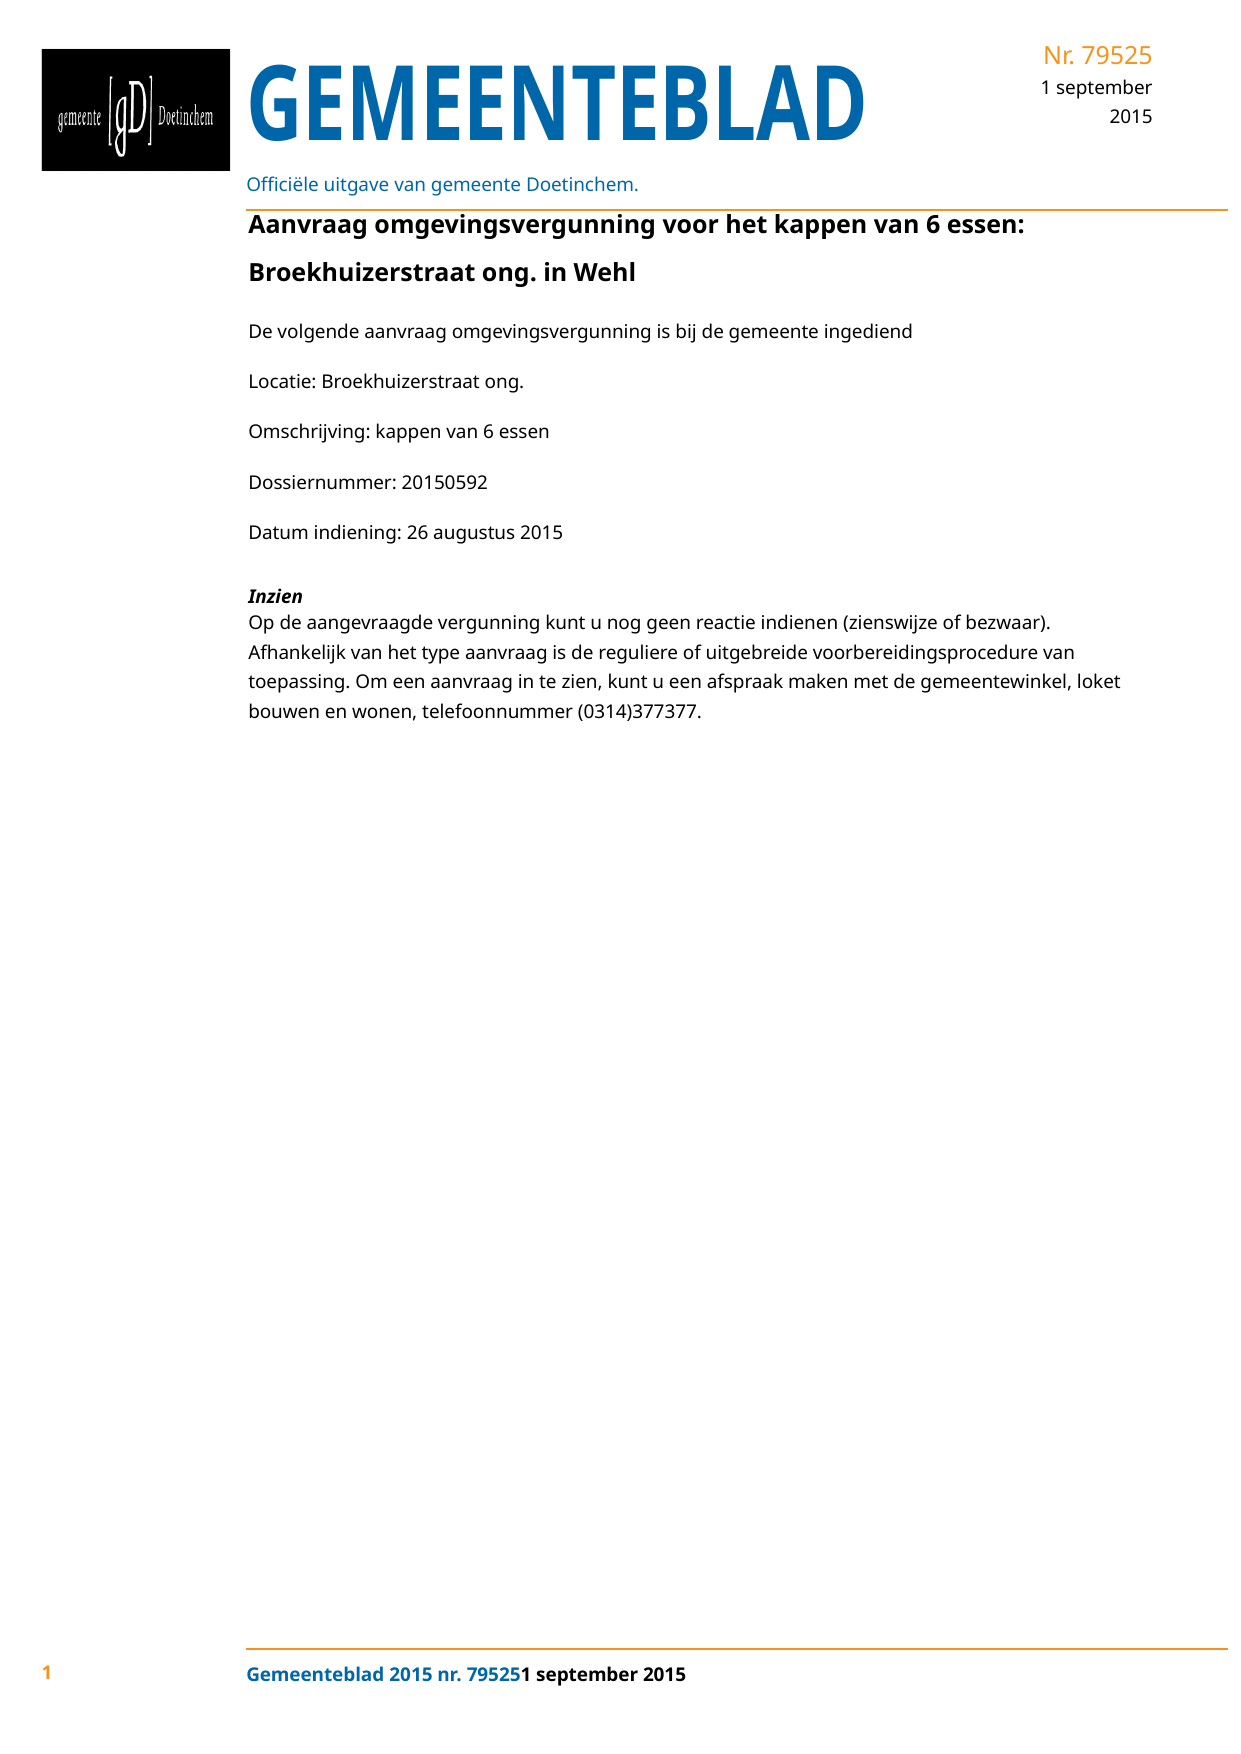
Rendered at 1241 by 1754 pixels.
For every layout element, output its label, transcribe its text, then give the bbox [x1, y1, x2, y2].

text Omschrijving: kappen van 6 essen [248, 419, 1152, 444]
text De volgende aanvraag omgevingsvergunning is bij de gemeente ingediend [248, 318, 1152, 344]
text Aanvraag omgevingsvergunning voor het kappen van 6 essen: Broekhuizerstraat ong. in Wehl [248, 211, 1152, 288]
text Inzien [248, 583, 1152, 609]
text Locatie: Broekhuizerstraat ong. [248, 368, 1152, 394]
text Datum indiening: 26 augustus 2015 [248, 519, 1152, 545]
text Dossiernummer: 20150592 [248, 469, 1152, 495]
picture [41, 47, 231, 172]
text Op de aangevraagde vergunning kunt u nog geen reactie indienen (zienswijze of bezwaar). Afhankelijk van het type aanvraag is de reguliere of uitgebreide voorbereidingsprocedure van toepassing. Om een aanvraag in te zien, kunt u een afspraak maken met de gemeentewinkel, loket bouwen en wonen, telefoonnummer (0314)377377. [248, 609, 1152, 724]
